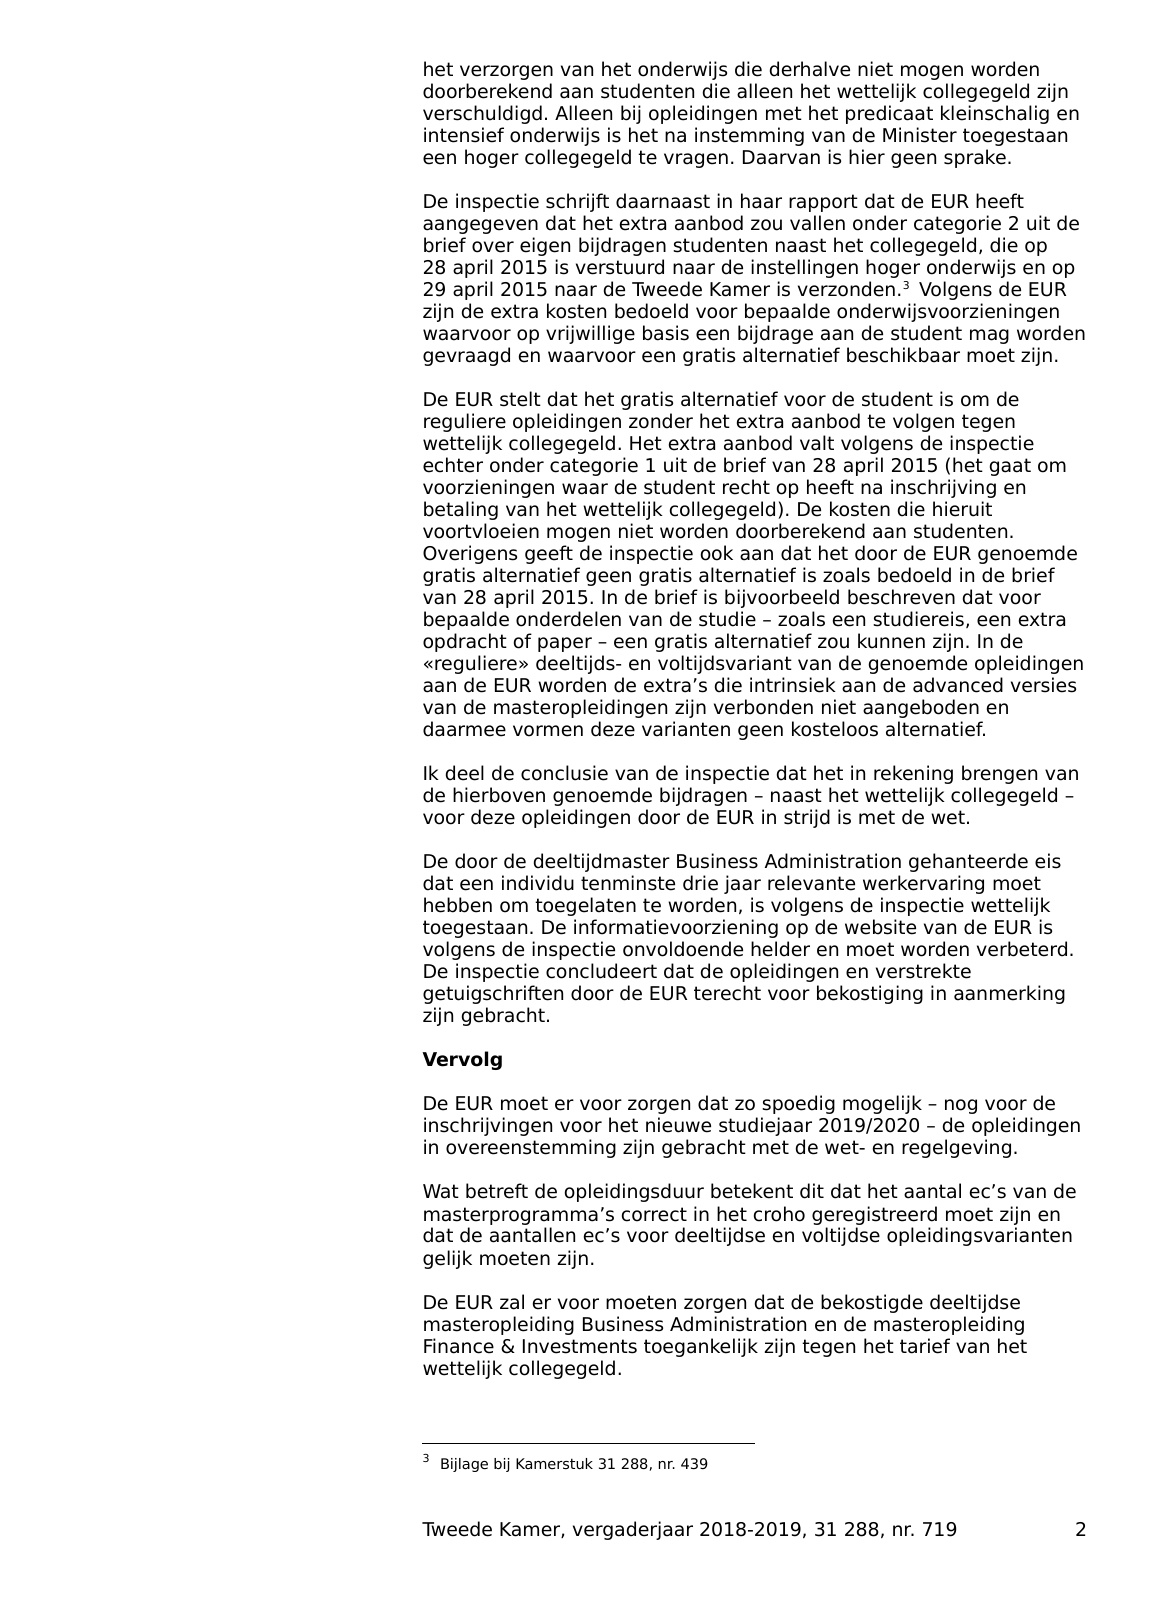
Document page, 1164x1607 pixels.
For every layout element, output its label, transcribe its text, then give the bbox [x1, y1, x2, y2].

text Ik deel de conclusie van de inspectie dat het in rekening brengen van de hierboven genoemde bijdragen – naast het wettelijk collegegeld – voor deze opleidingen door de EUR in strijd is met de wet. [422, 763, 1087, 829]
text De inspectie schrijft daarnaast in haar rapport dat de EUR heeft aangegeven dat het extra aanbod zou vallen onder categorie 2 uit de brief over eigen bijdragen studenten naast het collegegeld, die op 28 april 2015 is verstuurd naar de instellingen hoger onderwijs en op 29 april 2015 naar de Tweede Kamer is verzonden. Volgens de EUR zijn de extra kosten bedoeld voor bepaalde onderwijsvoorzieningen waarvoor op vrijwillige basis een bijdrage aan de student mag worden gevraagd en waarvoor een gratis alternatief beschikbaar moet zijn. [422, 191, 1087, 367]
text het verzorgen van het onderwijs die derhalve niet mogen worden doorberekend aan studenten die alleen het wettelijk collegegeld zijn verschuldigd. Alleen bij opleidingen met het predicaat kleinschalig en intensief onderwijs is het na instemming van de Minister toegestaan een hoger collegegeld te vragen. Daarvan is hier geen sprake. [422, 59, 1087, 169]
text De EUR moet er voor zorgen dat zo spoedig mogelijk – nog voor de inschrijvingen voor het nieuwe studiejaar 2019/2020 – de opleidingen in overeenstemming zijn gebracht met de wet- en regelgeving. [422, 1093, 1087, 1159]
text Bijlage bij Kamerstuk 31 288, nr. 439 [422, 1452, 1087, 1474]
text Wat betreft de opleidingsduur betekent dit dat het aantal ec’s van de masterprogramma’s correct in het croho geregistreerd moet zijn en dat de aantallen ec’s voor deeltijdse en voltijdse opleidingsvarianten gelijk moeten zijn. [422, 1181, 1087, 1269]
text De EUR stelt dat het gratis alternatief voor de student is om de reguliere opleidingen zonder het extra aanbod te volgen tegen wettelijk collegegeld. Het extra aanbod valt volgens de inspectie echter onder categorie 1 uit de brief van 28 april 2015 (het gaat om voorzieningen waar de student recht op heeft na inschrijving en betaling van het wettelijk collegegeld). De kosten die hieruit voortvloeien mogen niet worden doorberekend aan studenten. Overigens geeft de inspectie ook aan dat het door de EUR genoemde gratis alternatief geen gratis alternatief is zoals bedoeld in de brief van 28 april 2015. In de brief is bijvoorbeeld beschreven dat voor bepaalde onderdelen van de studie – zoals een studiereis, een extra opdracht of paper – een gratis alternatief zou kunnen zijn. In de «reguliere» deeltijds- en voltijdsvariant van de genoemde opleidingen aan de EUR worden de extra’s die intrinsiek aan de advanced versies van de masteropleidingen zijn verbonden niet aangeboden en daarmee vormen deze varianten geen kosteloos alternatief. [422, 389, 1087, 741]
subtitle Vervolg [422, 1049, 1087, 1071]
text De EUR zal er voor moeten zorgen dat de bekostigde deeltijdse masteropleiding Business Administration en de masteropleiding Finance & Investments toegankelijk zijn tegen het tarief van het wettelijk collegegeld. [422, 1292, 1087, 1379]
text De door de deeltijdmaster Business Administration gehanteerde eis dat een individu tenminste drie jaar relevante werkervaring moet hebben om toegelaten te worden, is volgens de inspectie wettelijk toegestaan. De informatievoorziening op de website van de EUR is volgens de inspectie onvoldoende helder en moet worden verbeterd. De inspectie concludeert dat de opleidingen en verstrekte getuigschriften door de EUR terecht voor bekostiging in aanmerking zijn gebracht. [422, 851, 1087, 1027]
